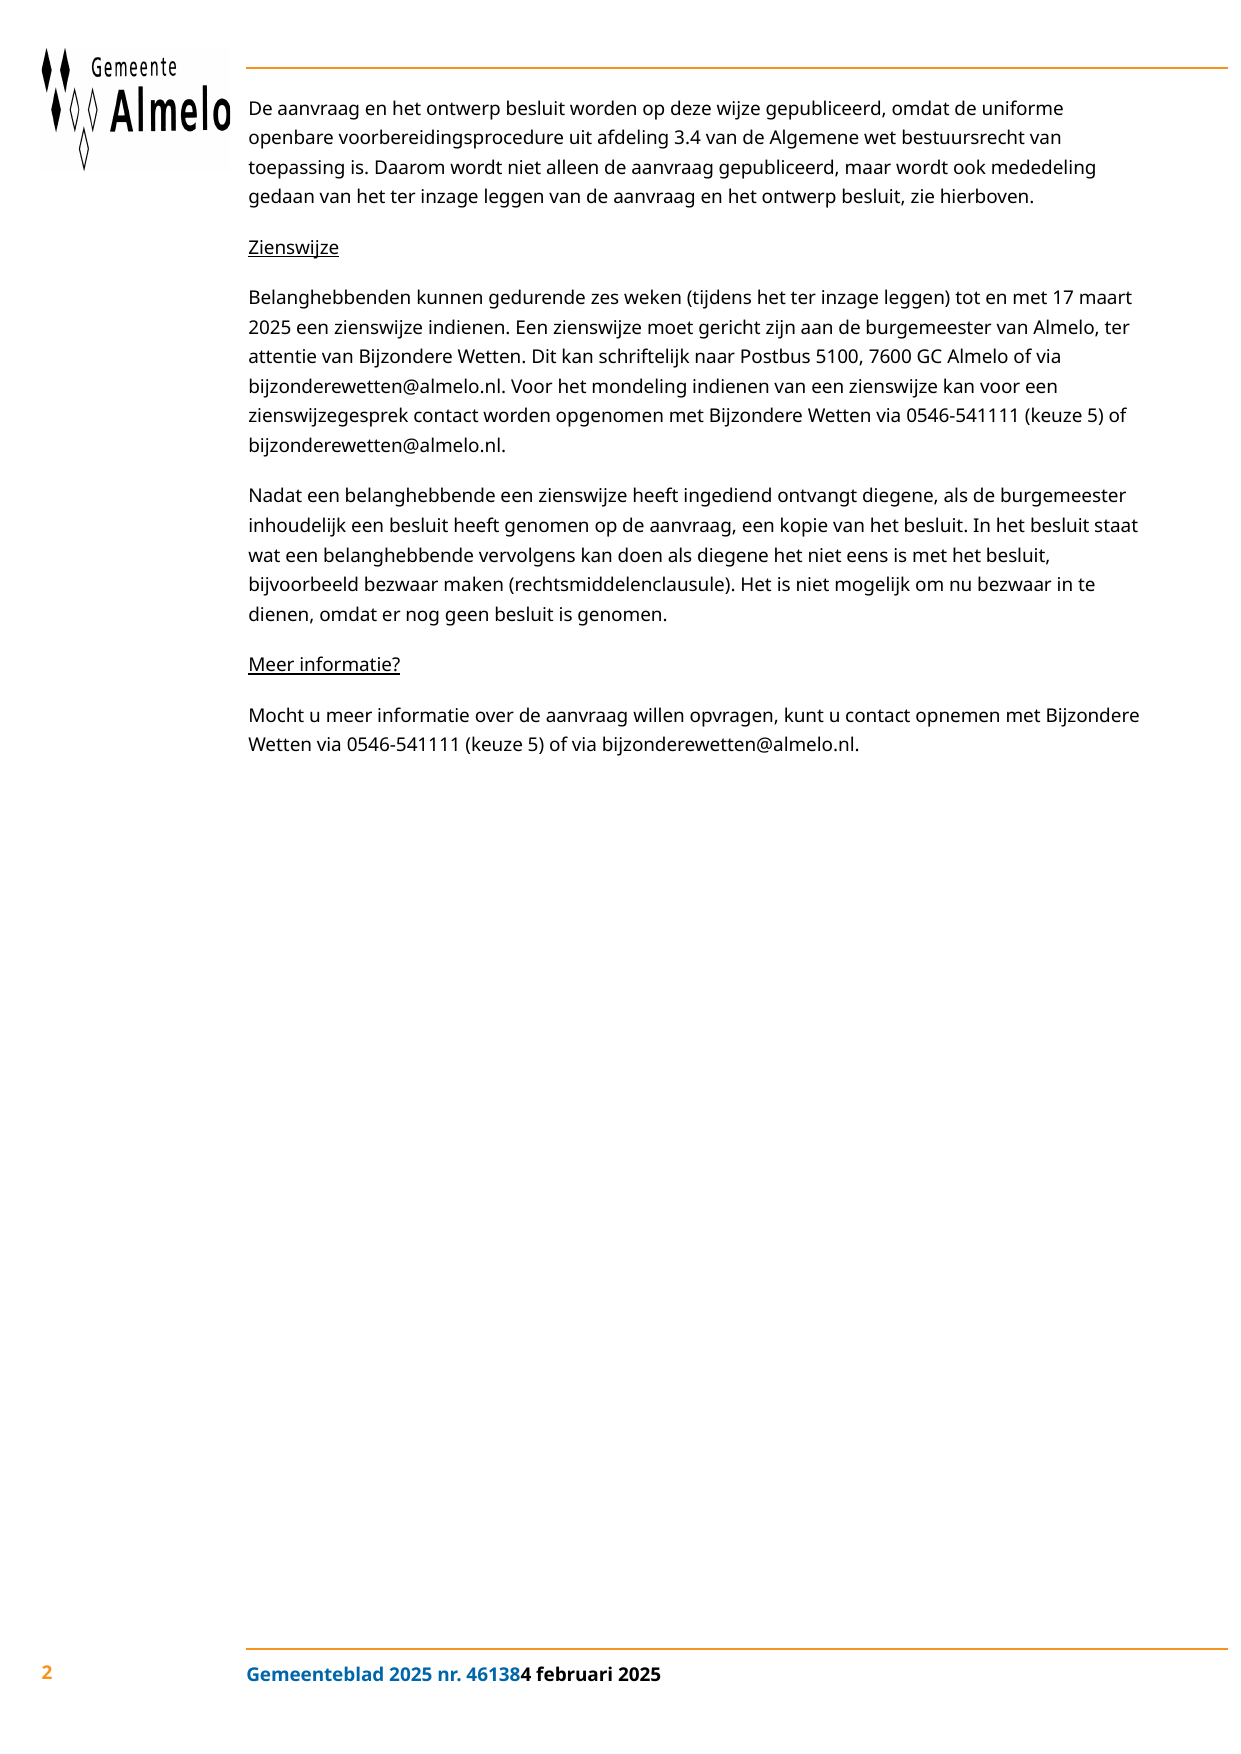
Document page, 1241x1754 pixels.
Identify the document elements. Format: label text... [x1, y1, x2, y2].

text De aanvraag en het ontwerp besluit worden op deze wijze gepubliceerd, omdat de uniforme openbare voorbereidingsprocedure uit afdeling 3.4 van de Algemene wet bestuursrecht van toepassing is. Daarom wordt niet alleen de aanvraag gepubliceerd, maar wordt ook mededeling gedaan van het ter inzage leggen van de aanvraag en het ontwerp besluit, zie hierboven. [248, 95, 1152, 209]
text Mocht u meer informatie over de aanvraag willen opvragen, kunt u contact opnemen met Bijzondere Wetten via 0546-541111 (keuze 5) of via bijzonderewetten@almelo.nl. [248, 702, 1152, 757]
picture [41, 47, 231, 172]
text Meer informatie? [248, 651, 1152, 677]
text Nadat een belanghebbende een zienswijze heeft ingediend ontvangt diegene, als de burgemeester inhoudelijk een besluit heeft genomen op de aanvraag, een kopie van het besluit. In het besluit staat wat een belanghebbende vervolgens kan doen als diegene het niet eens is met het besluit, bijvoorbeeld bezwaar maken (rechtsmiddelenclausule). Het is niet mogelijk om nu bezwaar in te dienen, omdat er nog geen besluit is genomen. [248, 483, 1152, 627]
text Belanghebbenden kunnen gedurende zes weken (tijdens het ter inzage leggen) tot en met 17 maart 2025 een zienswijze indienen. Een zienswijze moet gericht zijn aan de burgemeester van Almelo, ter attentie van Bijzondere Wetten. Dit kan schriftelijk naar Postbus 5100, 7600 GC Almelo of via bijzonderewetten@almelo.nl. Voor het mondeling indienen van een zienswijze kan voor een zienswijzegesprek contact worden opgenomen met Bijzondere Wetten via 0546-541111 (keuze 5) of bijzonderewetten@almelo.nl. [248, 284, 1152, 458]
text Zienswijze [248, 234, 1152, 260]
